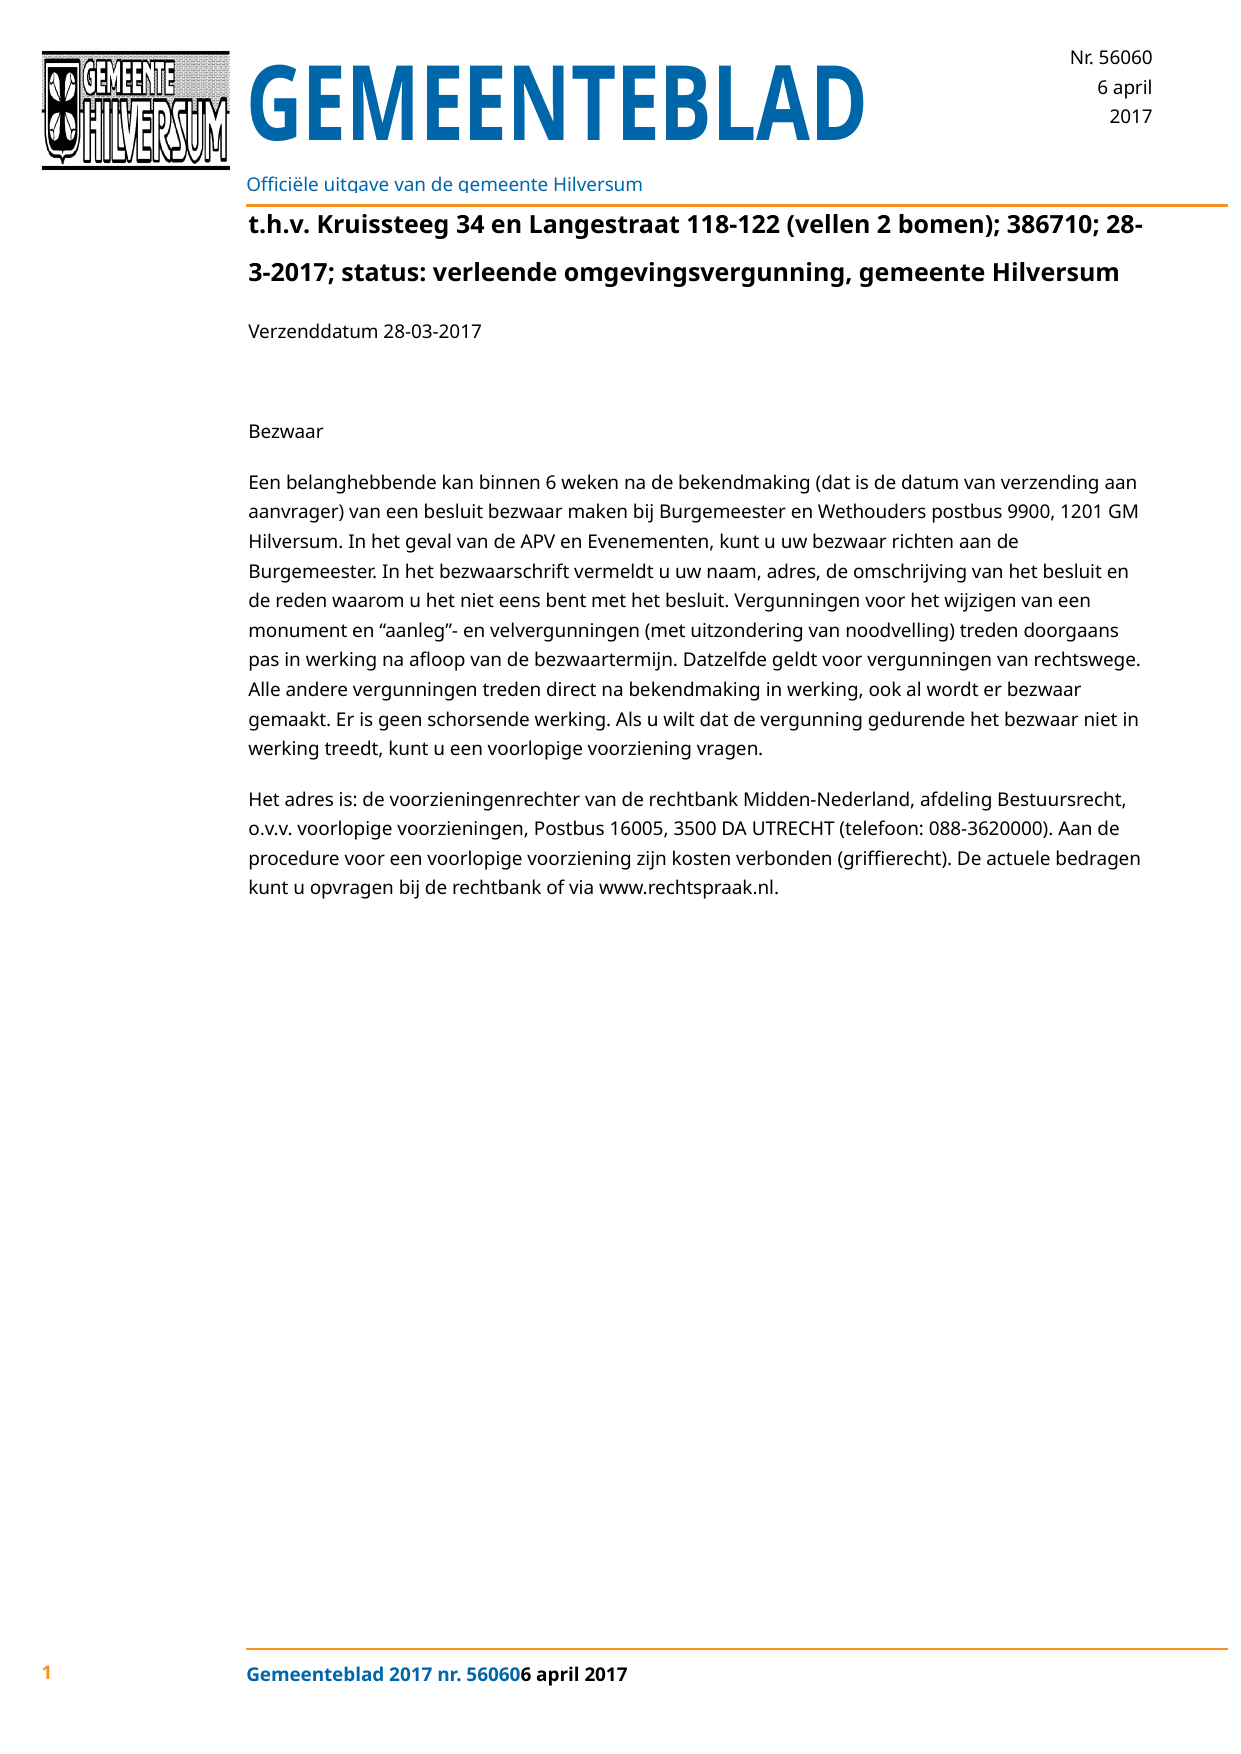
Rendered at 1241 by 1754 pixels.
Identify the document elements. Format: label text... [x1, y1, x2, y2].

text Een belanghebbende kan binnen 6 weken na de bekendmaking (dat is de datum van verzending aan aanvrager) van een besluit bezwaar maken bij Burgemeester en Wethouders postbus 9900, 1201 GM Hilversum. In het geval van de APV en Evenementen, kunt u uw bezwaar richten aan de Burgemeester. In het bezwaarschrift vermeldt u uw naam, adres, de omschrijving van het besluit en de reden waarom u het niet eens bent met het besluit. Vergunningen voor het wijzigen van een monument en “aanleg”- en velvergunningen (met uitzondering van noodvelling) treden doorgaans pas in werking na afloop van de bezwaartermijn. Datzelfde geldt voor vergunningen van rechtswege. Alle andere vergunningen treden direct na bekendmaking in werking, ook al wordt er bezwaar gemaakt. Er is geen schorsende werking. Als u wilt dat de vergunning gedurende het bezwaar niet in werking treedt, kunt u een voorlopige voorziening vragen. [248, 469, 1152, 761]
picture [41, 47, 231, 172]
text Bezwaar [248, 419, 1152, 444]
text t.h.v. Kruissteeg 34 en Langestraat 118-122 (vellen 2 bomen); 386710; 28-3-2017; status: verleende omgevingsvergunning, gemeente Hilversum [248, 207, 1152, 288]
text Verzenddatum 28-03-2017 [248, 318, 1152, 344]
text Het adres is: de voorzieningenrechter van de rechtbank Midden-Nederland, afdeling Bestuursrecht, o.v.v. voorlopige voorzieningen, Postbus 16005, 3500 DA UTRECHT (telefoon: 088-3620000). Aan de procedure voor een voorlopige voorziening zijn kosten verbonden (griffierecht). De actuele bedragen kunt u opvragen bij de rechtbank of via www.rechtspraak.nl. [248, 786, 1152, 900]
